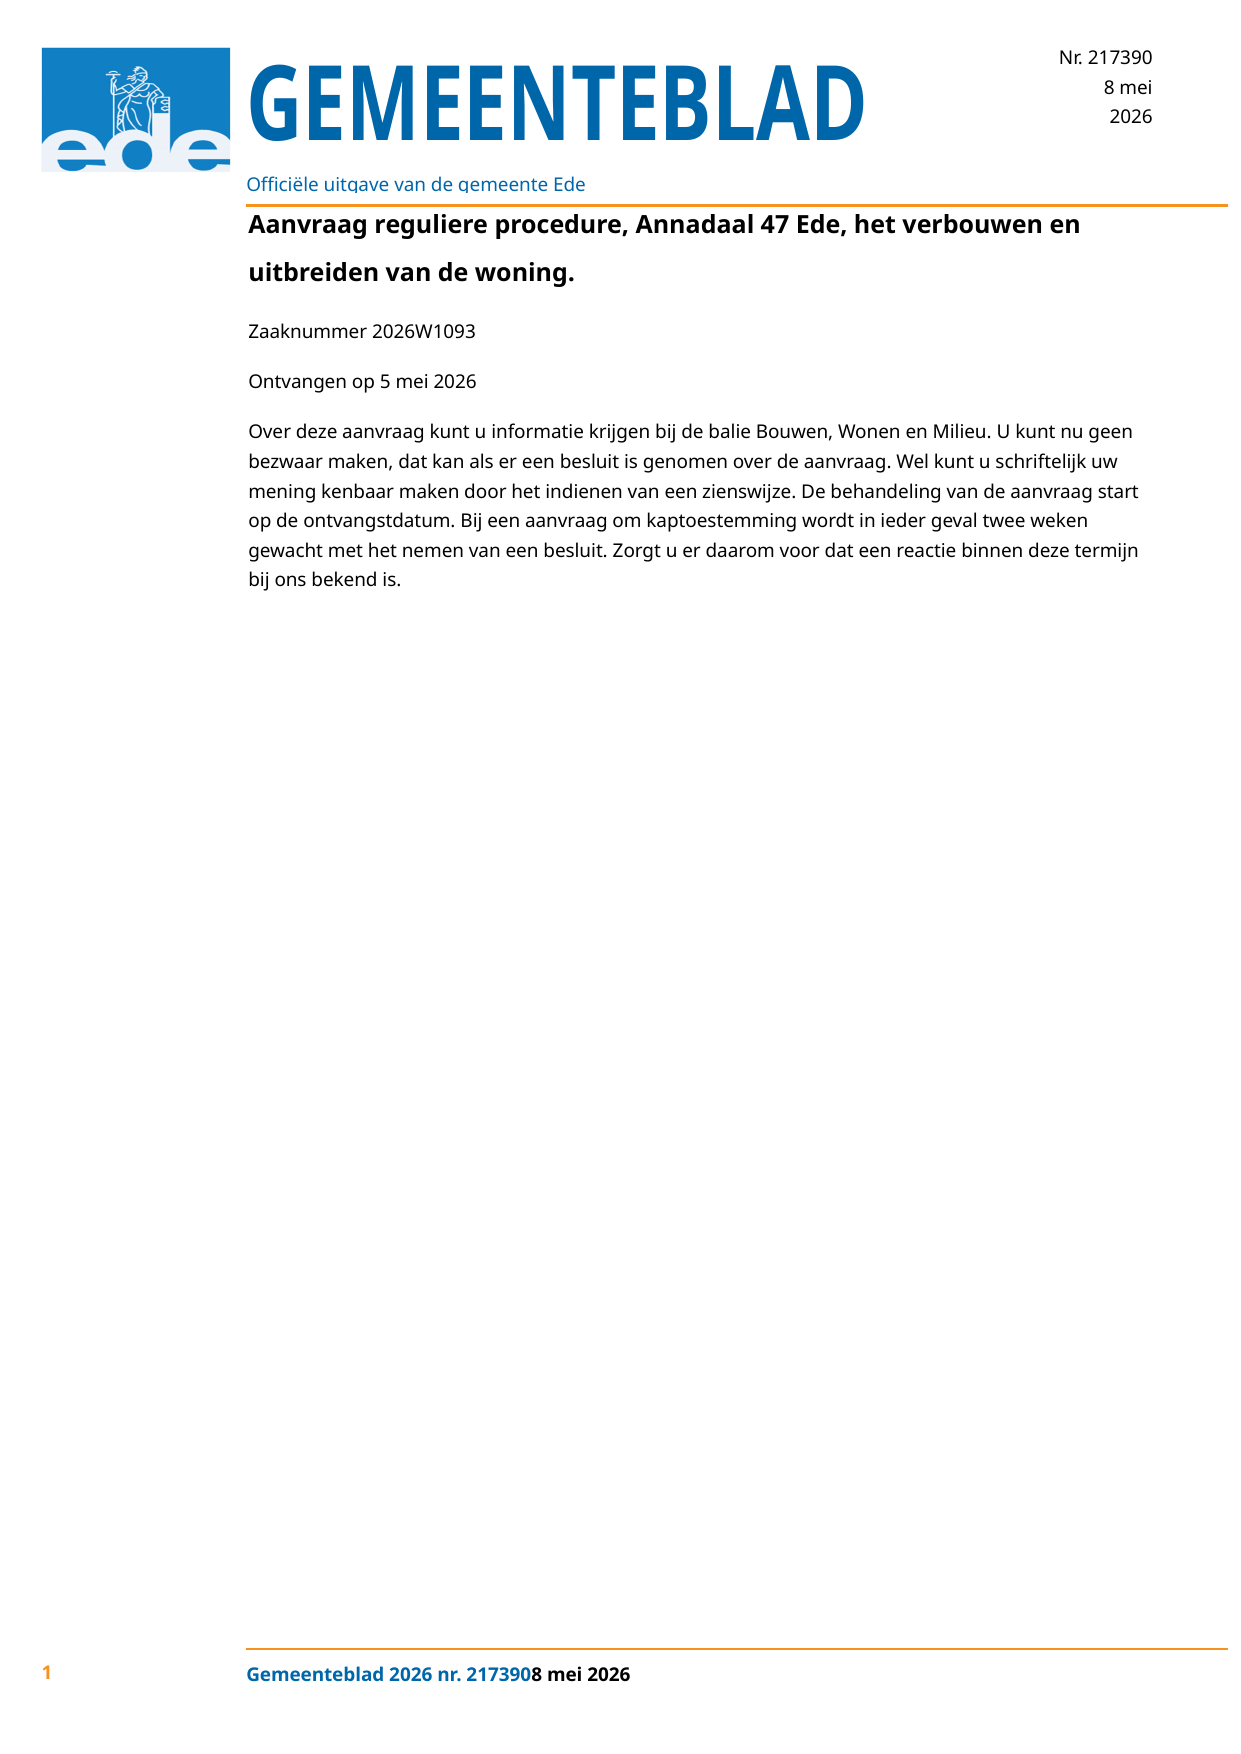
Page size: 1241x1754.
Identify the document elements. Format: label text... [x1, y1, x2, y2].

picture [41, 47, 231, 172]
text Aanvraag reguliere procedure, Annadaal 47 Ede, het verbouwen en uitbreiden van de woning. [248, 207, 1152, 288]
text Over deze aanvraag kunt u informatie krijgen bij de balie Bouwen, Wonen en Milieu. U kunt nu geen bezwaar maken, dat kan als er een besluit is genomen over de aanvraag. Wel kunt u schriftelijk uw mening kenbaar maken door het indienen van een zienswijze. De behandeling van de aanvraag start op de ontvangstdatum. Bij een aanvraag om kaptoestemming wordt in ieder geval twee weken gewacht met het nemen van een besluit. Zorgt u er daarom voor dat een reactie binnen deze termijn bij ons bekend is. [248, 419, 1152, 592]
text Zaaknummer 2026W1093 [248, 318, 1152, 344]
text Ontvangen op 5 mei 2026 [248, 368, 1152, 394]
